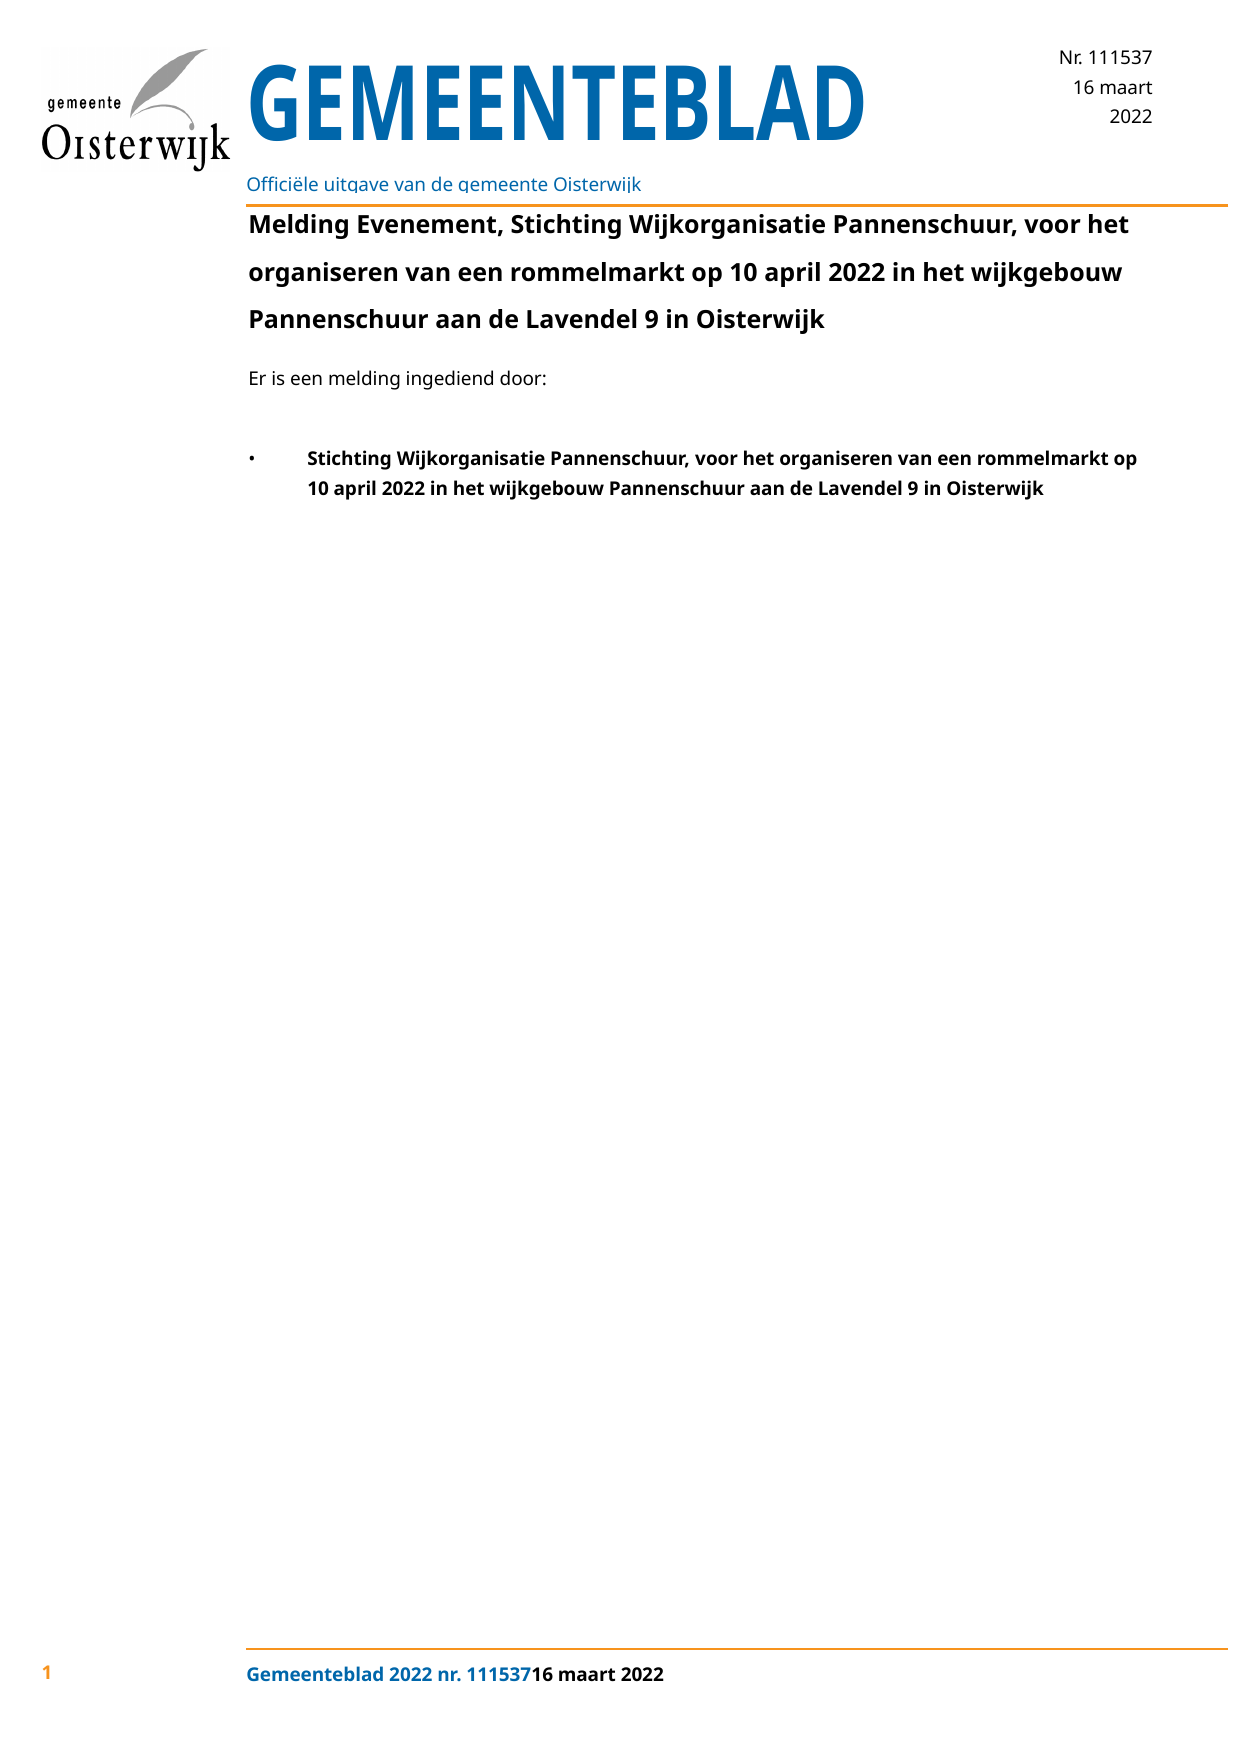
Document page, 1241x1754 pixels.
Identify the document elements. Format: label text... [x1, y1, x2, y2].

picture [41, 47, 231, 172]
text Melding Evenement, Stichting Wijkorganisatie Pannenschuur, voor het organiseren van een rommelmarkt op 10 april 2022 in het wijkgebouw Pannenschuur aan de Lavendel 9 in Oisterwijk [248, 207, 1152, 336]
list Stichting Wijkorganisatie Pannenschuur, voor het organiseren van een rommelmarkt op 10 april 2022 in het wijkgebouw Pannenschuur aan de Lavendel 9 in Oisterwijk [248, 446, 1152, 501]
text Er is een melding ingediend door: [248, 366, 1152, 391]
